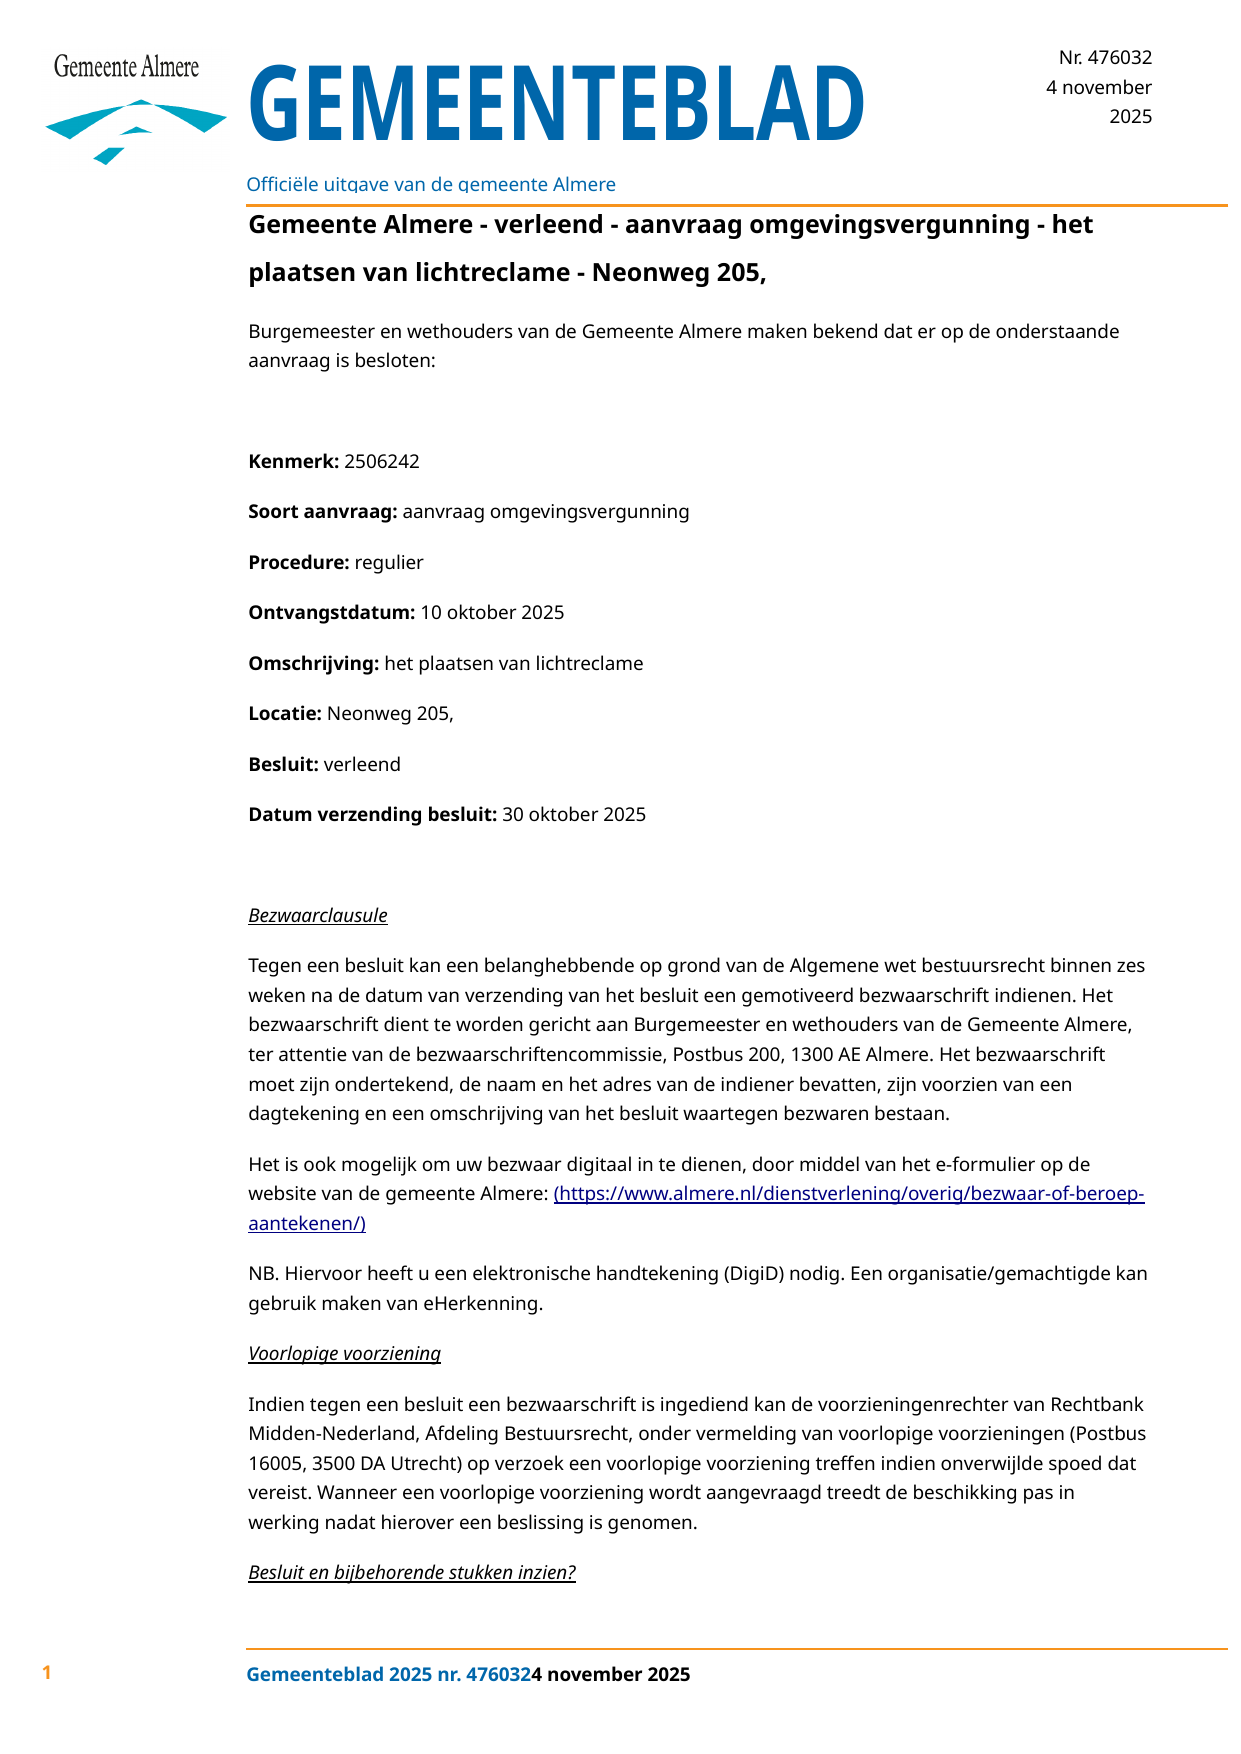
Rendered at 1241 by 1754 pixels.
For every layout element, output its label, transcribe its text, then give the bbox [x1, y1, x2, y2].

text Burgemeester en wethouders van de Gemeente Almere maken bekend dat er op de onderstaande aanvraag is besloten: [248, 318, 1152, 373]
text Datum verzending besluit: 30 oktober 2025 [248, 801, 1152, 827]
text Gemeente Almere - verleend - aanvraag omgevingsvergunning - het plaatsen van lichtreclame - Neonweg 205, [248, 207, 1152, 288]
text Omschrijving: het plaatsen van lichtreclame [248, 650, 1152, 676]
text Locatie: Neonweg 205, [248, 700, 1152, 726]
text Ontvangstdatum: 10 oktober 2025 [248, 599, 1152, 625]
text Procedure: regulier [248, 549, 1152, 575]
text Het is ook mogelijk om uw bezwaar digitaal in te dienen, door middel van het e-formulier op de website van de gemeente Almere: (https://www.almere.nl/dienstverlening/overig/bezwaar-of-beroep-aantekenen/) [248, 1151, 1152, 1236]
text Tegen een besluit kan een belanghebbende op grond van de Algemene wet bestuursrecht binnen zes weken na de datum van verzending van het besluit een gemotiveerd bezwaarschrift indienen. Het bezwaarschrift dient te worden gericht aan Burgemeester en wethouders van de Gemeente Almere, ter attentie van de bezwaarschriftencommissie, Postbus 200, 1300 AE Almere. Het bezwaarschrift moet zijn ondertekend, de naam en het adres van de indiener bevatten, zijn voorzien van een dagtekening en een omschrijving van het besluit waartegen bezwaren bestaan. [248, 952, 1152, 1126]
text Bezwaarclausule [248, 902, 1152, 928]
text NB. Hiervoor heeft u een elektronische handtekening (DigiD) nodig. Een organisatie/gemachtigde kan gebruik maken van eHerkenning. [248, 1260, 1152, 1316]
text Voorlopige voorziening [248, 1340, 1152, 1366]
text Soort aanvraag: aanvraag omgevingsvergunning [248, 499, 1152, 524]
picture [41, 47, 231, 172]
text Besluit en bijbehorende stukken inzien? [248, 1559, 1152, 1585]
text Indien tegen een besluit een bezwaarschrift is ingediend kan de voorzieningenrechter van Rechtbank Midden-Nederland, Afdeling Bestuursrecht, onder vermelding van voorlopige voorzieningen (Postbus 16005, 3500 DA Utrecht) op verzoek een voorlopige voorziening treffen indien onverwijlde spoed dat vereist. Wanneer een voorlopige voorziening wordt aangevraagd treedt de beschikking pas in werking nadat hierover een beslissing is genomen. [248, 1391, 1152, 1535]
text Besluit: verleend [248, 751, 1152, 777]
text Kenmerk: 2506242 [248, 448, 1152, 474]
